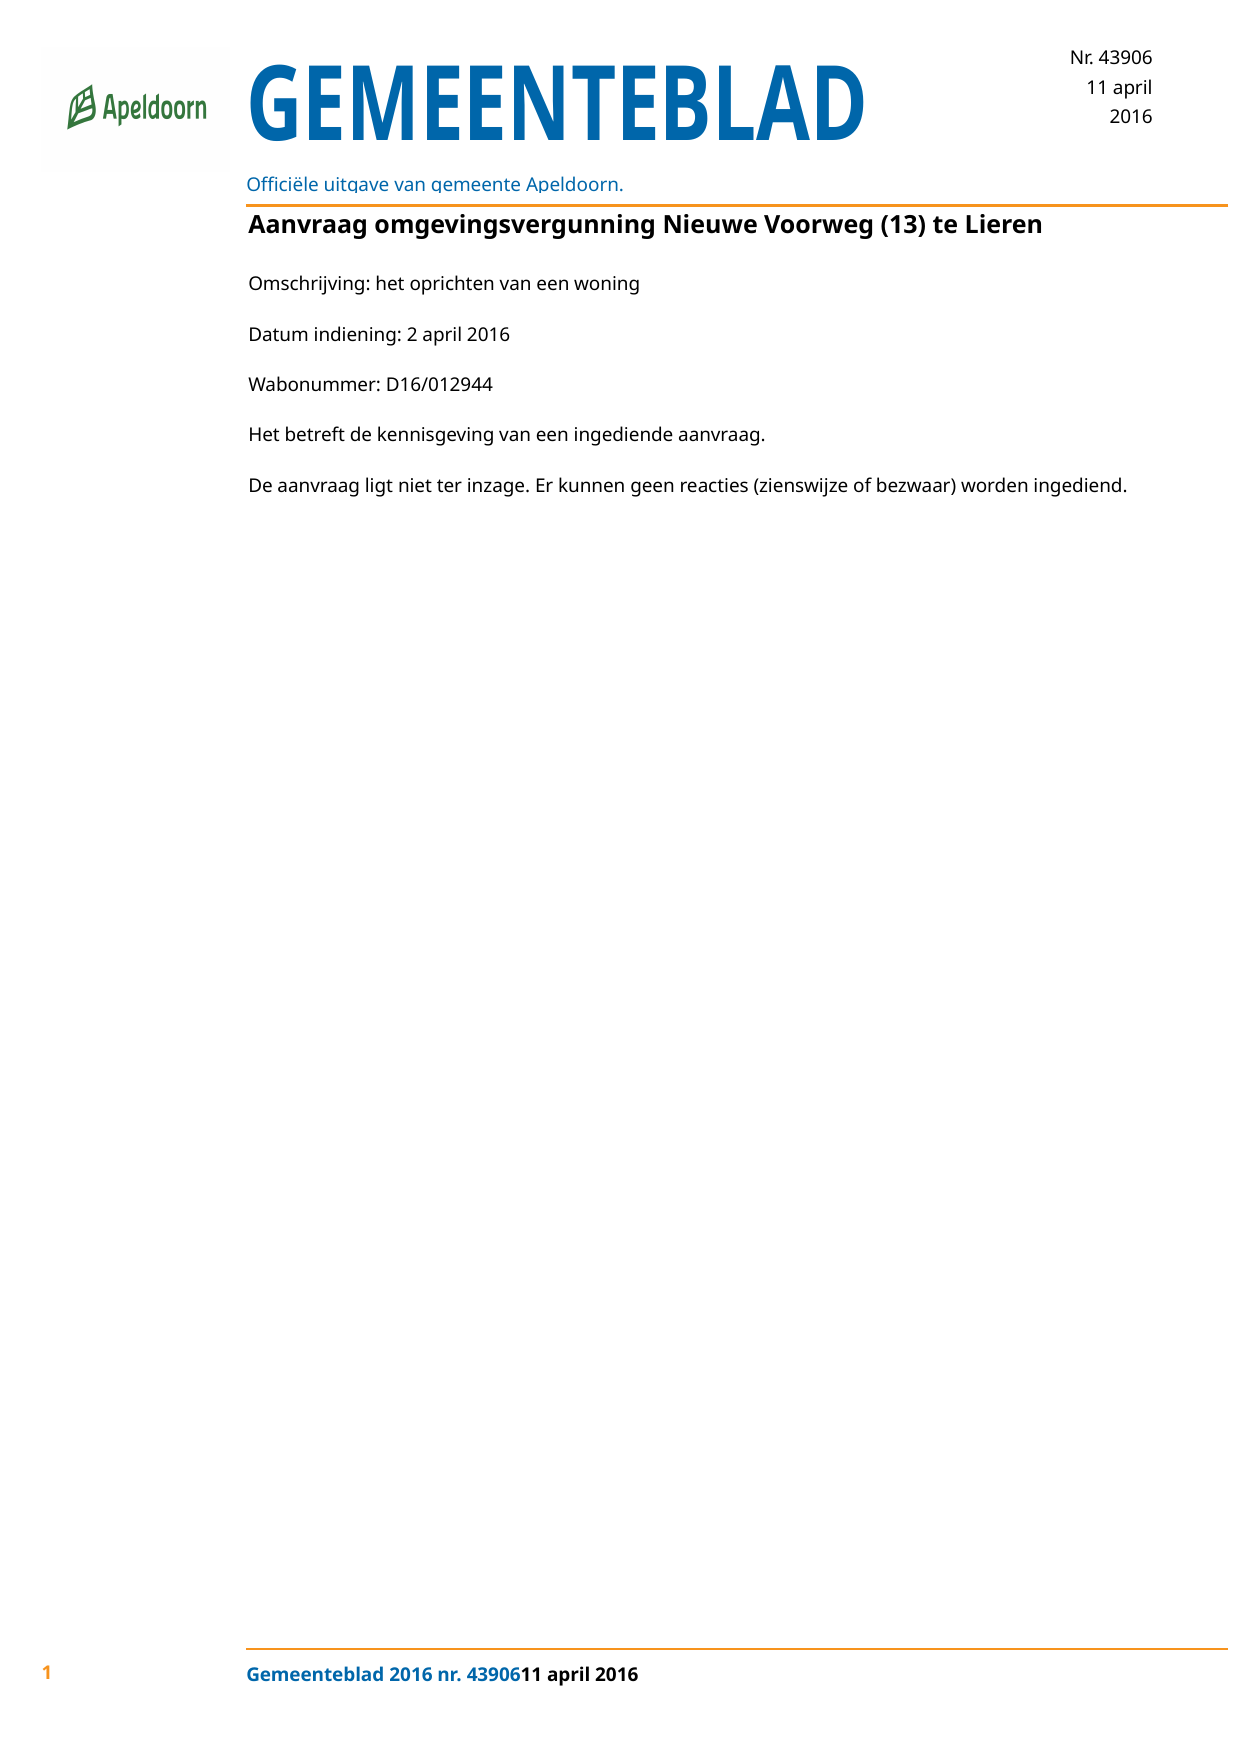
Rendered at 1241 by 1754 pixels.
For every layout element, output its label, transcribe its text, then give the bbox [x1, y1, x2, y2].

text Aanvraag omgevingsvergunning Nieuwe Voorweg (13) te Lieren [248, 207, 1152, 241]
picture [41, 47, 231, 172]
text Het betreft de kennisgeving van een ingediende aanvraag. [248, 422, 1152, 447]
text Datum indiening: 2 april 2016 [248, 321, 1152, 346]
text Wabonummer: D16/012944 [248, 371, 1152, 397]
text De aanvraag ligt niet ter inzage. Er kunnen geen reacties (zienswijze of bezwaar) worden ingediend. [248, 472, 1152, 498]
text Omschrijving: het oprichten van een woning [248, 270, 1152, 296]
